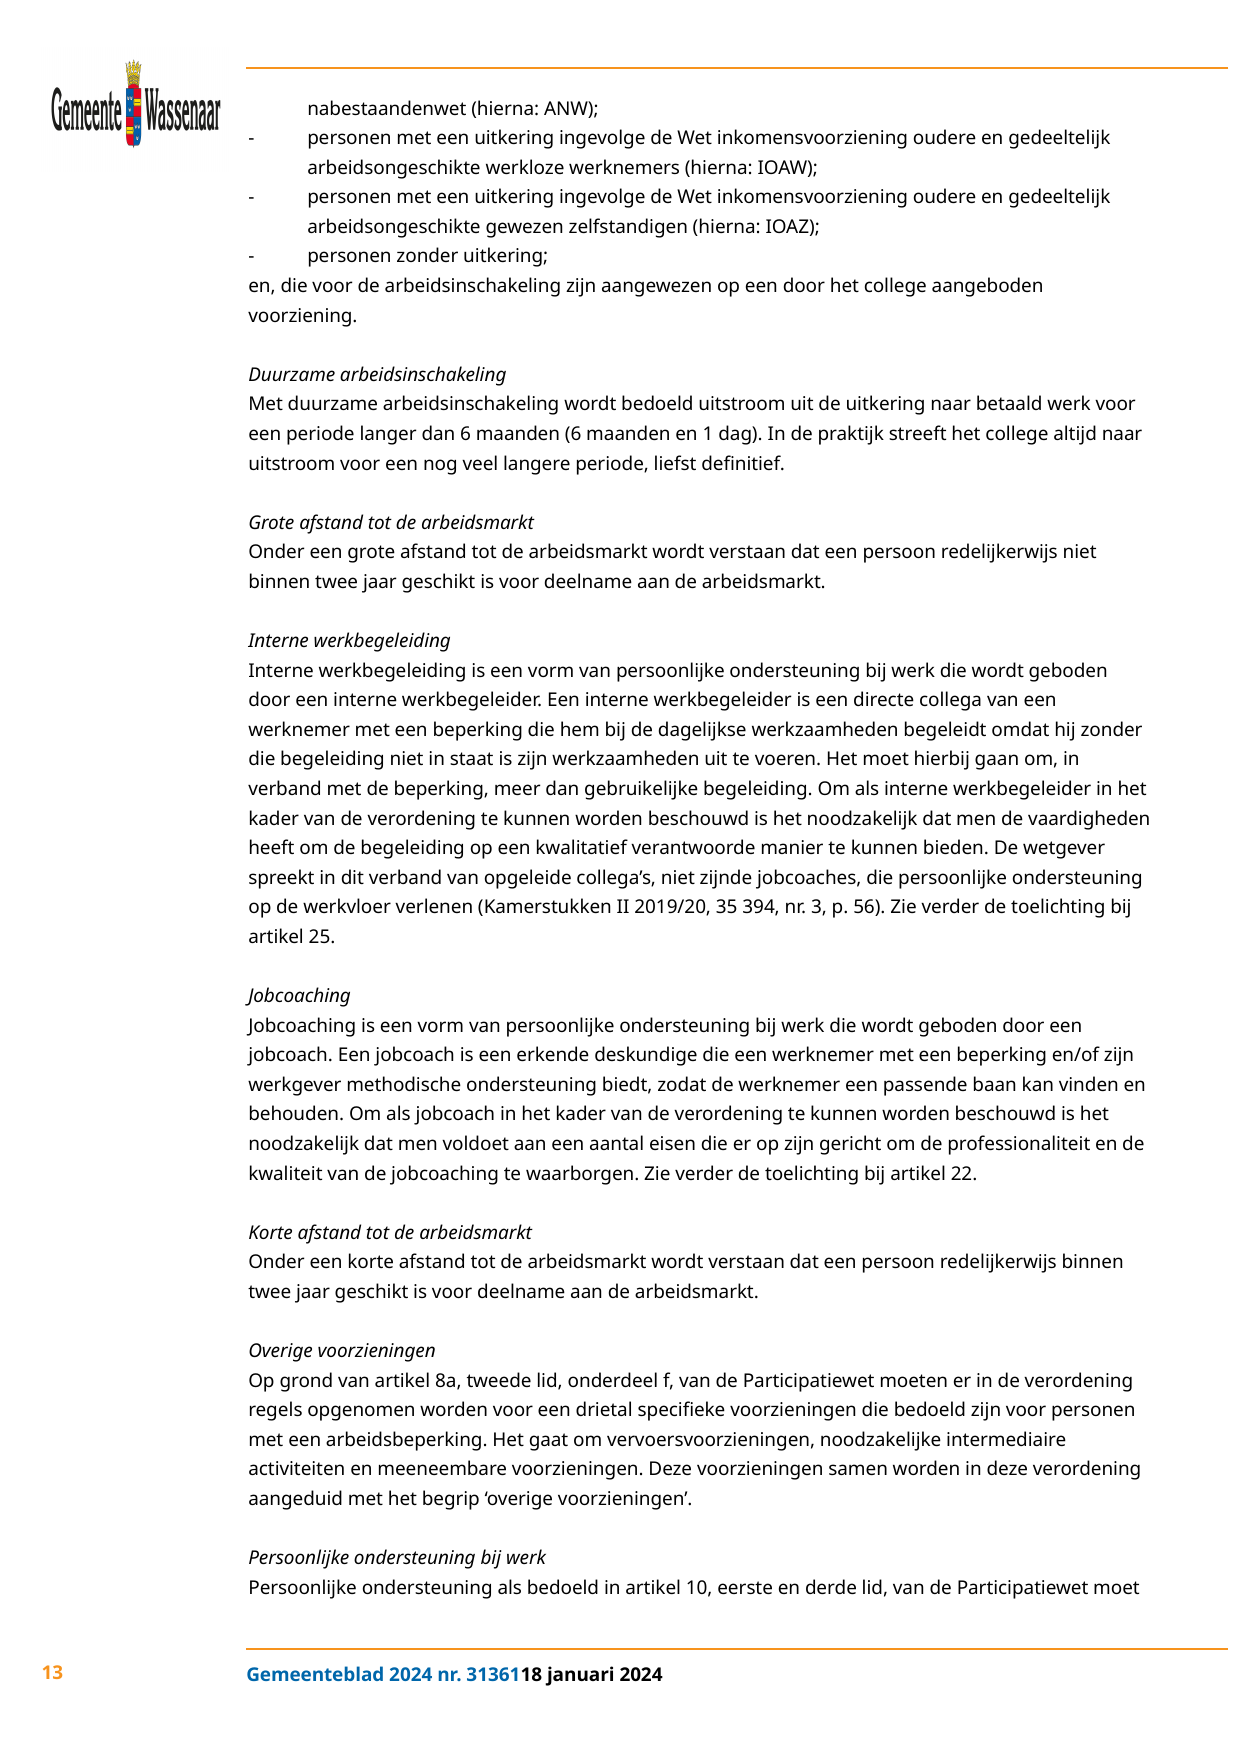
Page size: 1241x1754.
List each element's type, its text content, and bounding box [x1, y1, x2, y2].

text en, die voor de arbeidsinschakeling zijn aangewezen op een door het college aangeboden voorziening. [248, 272, 1152, 328]
list personen zonder uitkering; [248, 243, 1152, 268]
text Onder een korte afstand tot de arbeidsmarkt wordt verstaan dat een persoon redelijkerwijs binnen twee jaar geschikt is voor deelname aan de arbeidsmarkt. [248, 1248, 1152, 1304]
list personen met een uitkering ingevolge de Wet inkomensvoorziening oudere en gedeeltelijk arbeidsongeschikte werkloze werknemers (hierna: IOAW); [248, 124, 1152, 180]
text Persoonlijke ondersteuning als bedoeld in artikel 10, eerste en derde lid, van de Participatiewet moet [248, 1574, 1152, 1600]
text Jobcoaching [248, 982, 1152, 1008]
text Interne werkbegeleiding is een vorm van persoonlijke ondersteuning bij werk die wordt geboden door een interne werkbegeleider. Een interne werkbegeleider is een directe collega van een werknemer met een beperking die hem bij de dagelijkse werkzaamheden begeleidt omdat hij zonder die begeleiding niet in staat is zijn werkzaamheden uit te voeren. Het moet hierbij gaan om, in verband met de beperking, meer dan gebruikelijke begeleiding. Om als interne werkbegeleider in het kader van de verordening te kunnen worden beschouwd is het noodzakelijk dat men de vaardigheden heeft om de begeleiding op een kwalitatief verantwoorde manier te kunnen bieden. De wetgever spreekt in dit verband van opgeleide collega’s, niet zijnde jobcoaches, die persoonlijke ondersteuning op de werkvloer verlenen (Kamerstukken II 2019/20, 35 394, nr. 3, p. 56). Zie verder de toelichting bij artikel 25. [248, 657, 1152, 949]
picture [41, 47, 231, 172]
text Met duurzame arbeidsinschakeling wordt bedoeld uitstroom uit de uitkering naar betaald werk voor een periode langer dan 6 maanden (6 maanden en 1 dag). In de praktijk streeft het college altijd naar uitstroom voor een nog veel langere periode, liefst definitief. [248, 391, 1152, 476]
list nabestaandenwet (hierna: ANW); [248, 95, 1152, 121]
text Overige voorzieningen [248, 1337, 1152, 1363]
text Duurzame arbeidsinschakeling [248, 361, 1152, 387]
text Korte afstand tot de arbeidsmarkt [248, 1219, 1152, 1245]
text Op grond van artikel 8a, tweede lid, onderdeel f, van de Participatiewet moeten er in de verordening regels opgenomen worden voor een drietal specifieke voorzieningen die bedoeld zijn voor personen met een arbeidsbeperking. Het gaat om vervoersvoorzieningen, noodzakelijke intermediaire activiteiten en meeneembare voorzieningen. Deze voorzieningen samen worden in deze verordening aangeduid met het begrip ‘overige voorzieningen’. [248, 1367, 1152, 1511]
text Jobcoaching is een vorm van persoonlijke ondersteuning bij werk die wordt geboden door een jobcoach. Een jobcoach is een erkende deskundige die een werknemer met een beperking en/of zijn werkgever methodische ondersteuning biedt, zodat de werknemer een passende baan kan vinden en behouden. Om als jobcoach in het kader van de verordening te kunnen worden beschouwd is het noodzakelijk dat men voldoet aan een aantal eisen die er op zijn gericht om de professionaliteit en de kwaliteit van de jobcoaching te waarborgen. Zie verder de toelichting bij artikel 22. [248, 1012, 1152, 1186]
text Interne werkbegeleiding [248, 627, 1152, 653]
text Onder een grote afstand tot de arbeidsmarkt wordt verstaan dat een persoon redelijkerwijs niet binnen twee jaar geschikt is voor deelname aan de arbeidsmarkt. [248, 538, 1152, 594]
text Grote afstand tot de arbeidsmarkt [248, 509, 1152, 535]
text Persoonlijke ondersteuning bij werk [248, 1544, 1152, 1570]
list personen met een uitkering ingevolge de Wet inkomensvoorziening oudere en gedeeltelijk arbeidsongeschikte gewezen zelfstandigen (hierna: IOAZ); [248, 183, 1152, 239]
